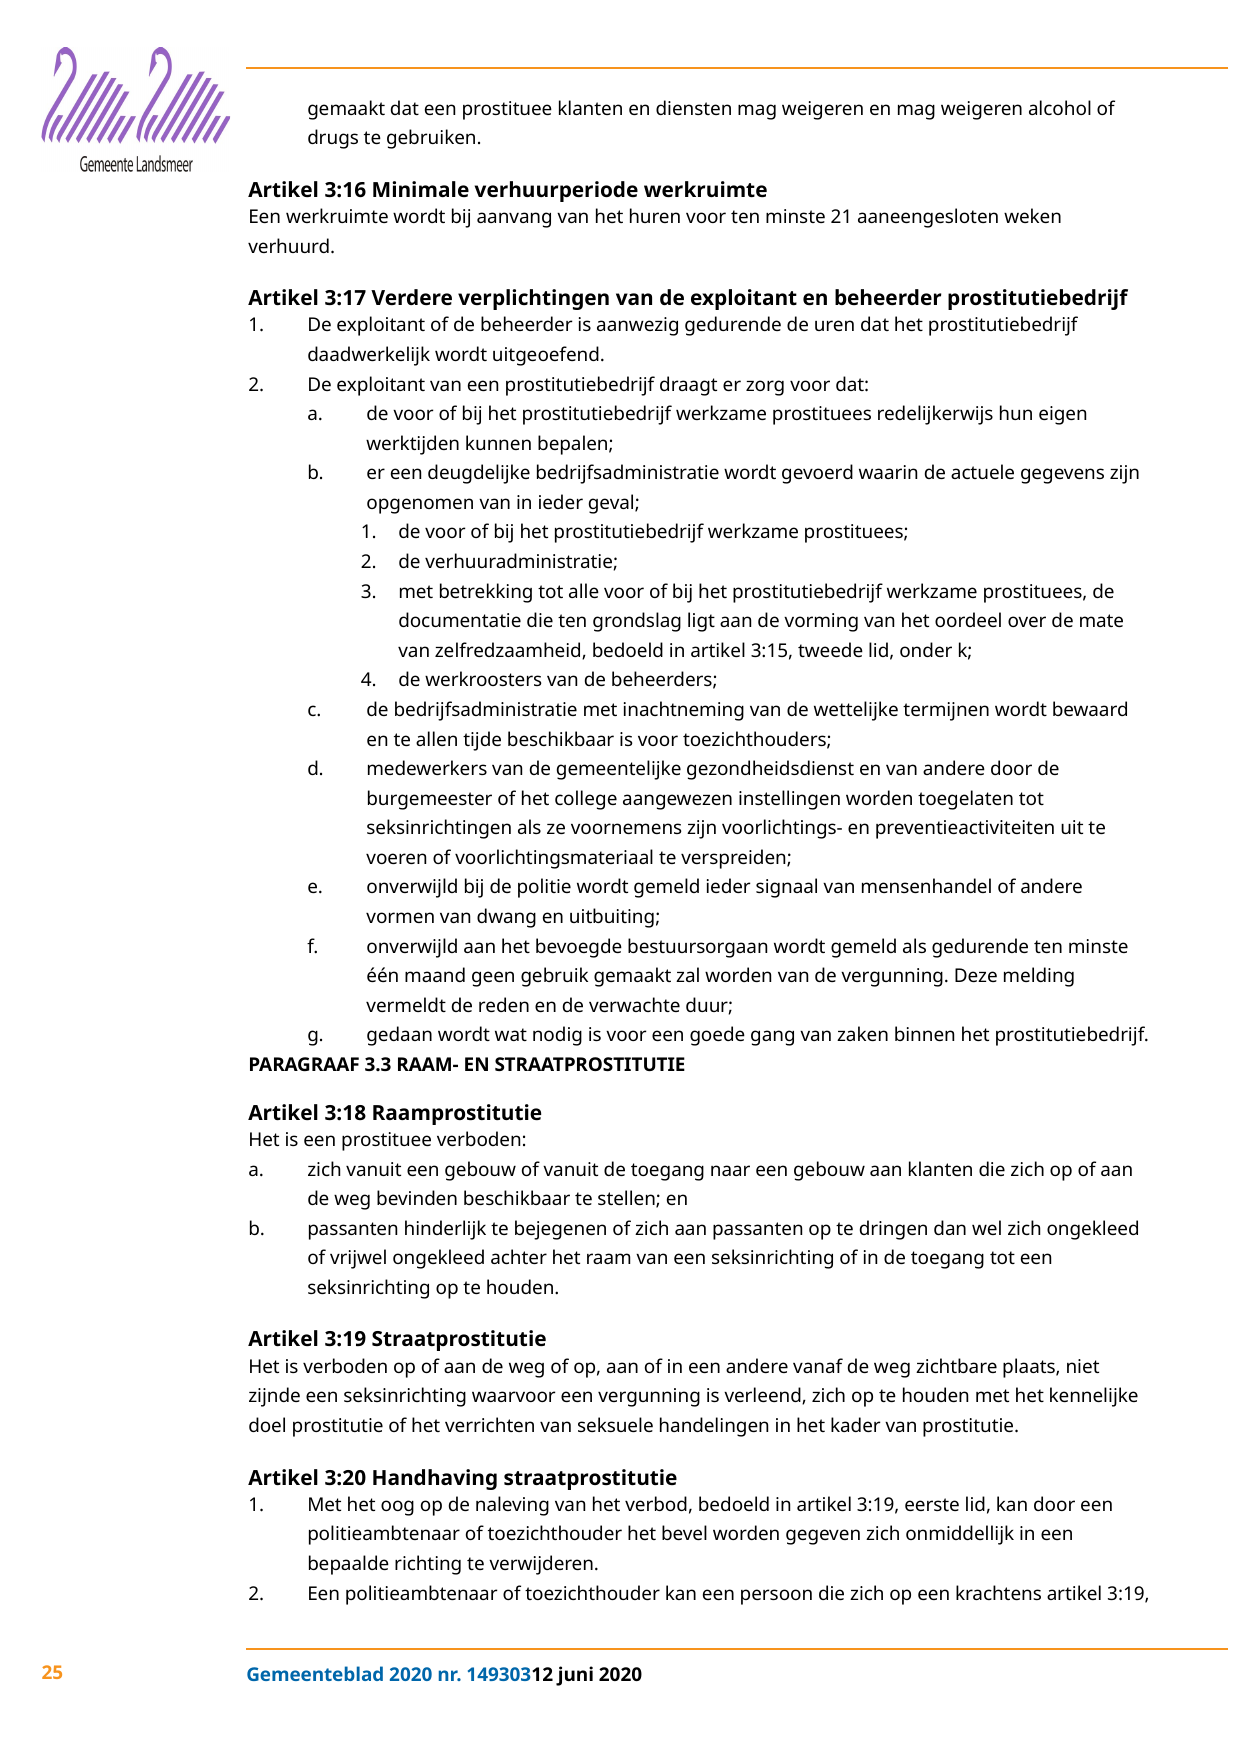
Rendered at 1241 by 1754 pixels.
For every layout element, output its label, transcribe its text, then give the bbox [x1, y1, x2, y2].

list zich vanuit een gebouw of vanuit de toegang naar een gebouw aan klanten die zich op of aan de weg bevinden beschikbaar te stellen; en [248, 1156, 1152, 1211]
text Artikel 3:18 Raamprostitutie [248, 1098, 1152, 1126]
list de verhuuradministratie; [361, 548, 1152, 574]
text Het is verboden op of aan de weg of op, aan of in een andere vanaf de weg zichtbare plaats, niet zijnde een seksinrichting waarvoor een vergunning is verleend, zich op te houden met het kennelijke doel prostitutie of het verrichten van seksuele handelingen in het kader van prostitutie. [248, 1353, 1152, 1438]
list gedaan wordt wat nodig is voor een goede gang van zaken binnen het prostitutiebedrijf. [307, 1022, 1152, 1047]
list de voor of bij het prostitutiebedrijf werkzame prostituees redelijkerwijs hun eigen werktijden kunnen bepalen; [307, 400, 1152, 456]
list medewerkers van de gemeentelijke gezondheidsdienst en van andere door de burgemeester of het college aangewezen instellingen worden toegelaten tot seksinrichtingen als ze voornemens zijn voorlichtings- en preventieactiviteiten uit te voeren of voorlichtingsmateriaal te verspreiden; [307, 755, 1152, 870]
text Artikel 3:20 Handhaving straatprostitutie [248, 1463, 1152, 1491]
list Een politieambtenaar of toezichthouder kan een persoon die zich op een krachtens artikel 3:19, [248, 1580, 1152, 1606]
list er een deugdelijke bedrijfsadministratie wordt gevoerd waarin de actuele gegevens zijn opgenomen van in ieder geval; [307, 459, 1152, 515]
list de bedrijfsadministratie met inachtneming van de wettelijke termijnen wordt bewaard en te allen tijde beschikbaar is voor toezichthouders; [307, 696, 1152, 752]
text Een werkruimte wordt bij aanvang van het huren voor ten minste 21 aaneengesloten weken verhuurd. [248, 203, 1152, 258]
list passanten hinderlijk te bejegenen of zich aan passanten op te dringen dan wel zich ongekleed of vrijwel ongekleed achter het raam van een seksinrichting of in de toegang tot een seksinrichting op te houden. [248, 1215, 1152, 1300]
list onverwijld aan het bevoegde bestuursorgaan wordt gemeld als gedurende ten minste één maand geen gebruik gemaakt zal worden van de vergunning. Deze melding vermeldt de reden en de verwachte duur; [307, 933, 1152, 1018]
picture [41, 47, 231, 172]
list De exploitant van een prostitutiebedrijf draagt er zorg voor dat: [248, 371, 1152, 397]
list Met het oog op de naleving van het verbod, bedoeld in artikel 3:19, eerste lid, kan door een politieambtenaar of toezichthouder het bevel worden gegeven zich onmiddellijk in een bepaalde richting te verwijderen. [248, 1491, 1152, 1576]
text Artikel 3:17 Verdere verplichtingen van de exploitant en beheerder prostitutiebedrijf [248, 283, 1152, 312]
list de werkroosters van de beheerders; [361, 667, 1152, 692]
text Artikel 3:19 Straatprostitutie [248, 1324, 1152, 1353]
list De exploitant of de beheerder is aanwezig gedurende de uren dat het prostitutiebedrijf daadwerkelijk wordt uitgeoefend. [248, 312, 1152, 367]
text PARAGRAAF 3.3 RAAM- EN STRAATPROSTITUTIE [248, 1051, 1152, 1077]
list de voor of bij het prostitutiebedrijf werkzame prostituees; [361, 519, 1152, 544]
text Artikel 3:16 Minimale verhuurperiode werkruimte [248, 175, 1152, 203]
text Het is een prostituee verboden: [248, 1126, 1152, 1152]
list gemaakt dat een prostituee klanten en diensten mag weigeren en mag weigeren alcohol of drugs te gebruiken. [248, 95, 1152, 150]
list met betrekking tot alle voor of bij het prostitutiebedrijf werkzame prostituees, de documentatie die ten grondslag ligt aan de vorming van het oordeel over de mate van zelfredzaamheid, bedoeld in artikel 3:15, tweede lid, onder k; [361, 578, 1152, 663]
list onverwijld bij de politie wordt gemeld ieder signaal van mensenhandel of andere vormen van dwang en uitbuiting; [307, 874, 1152, 929]
